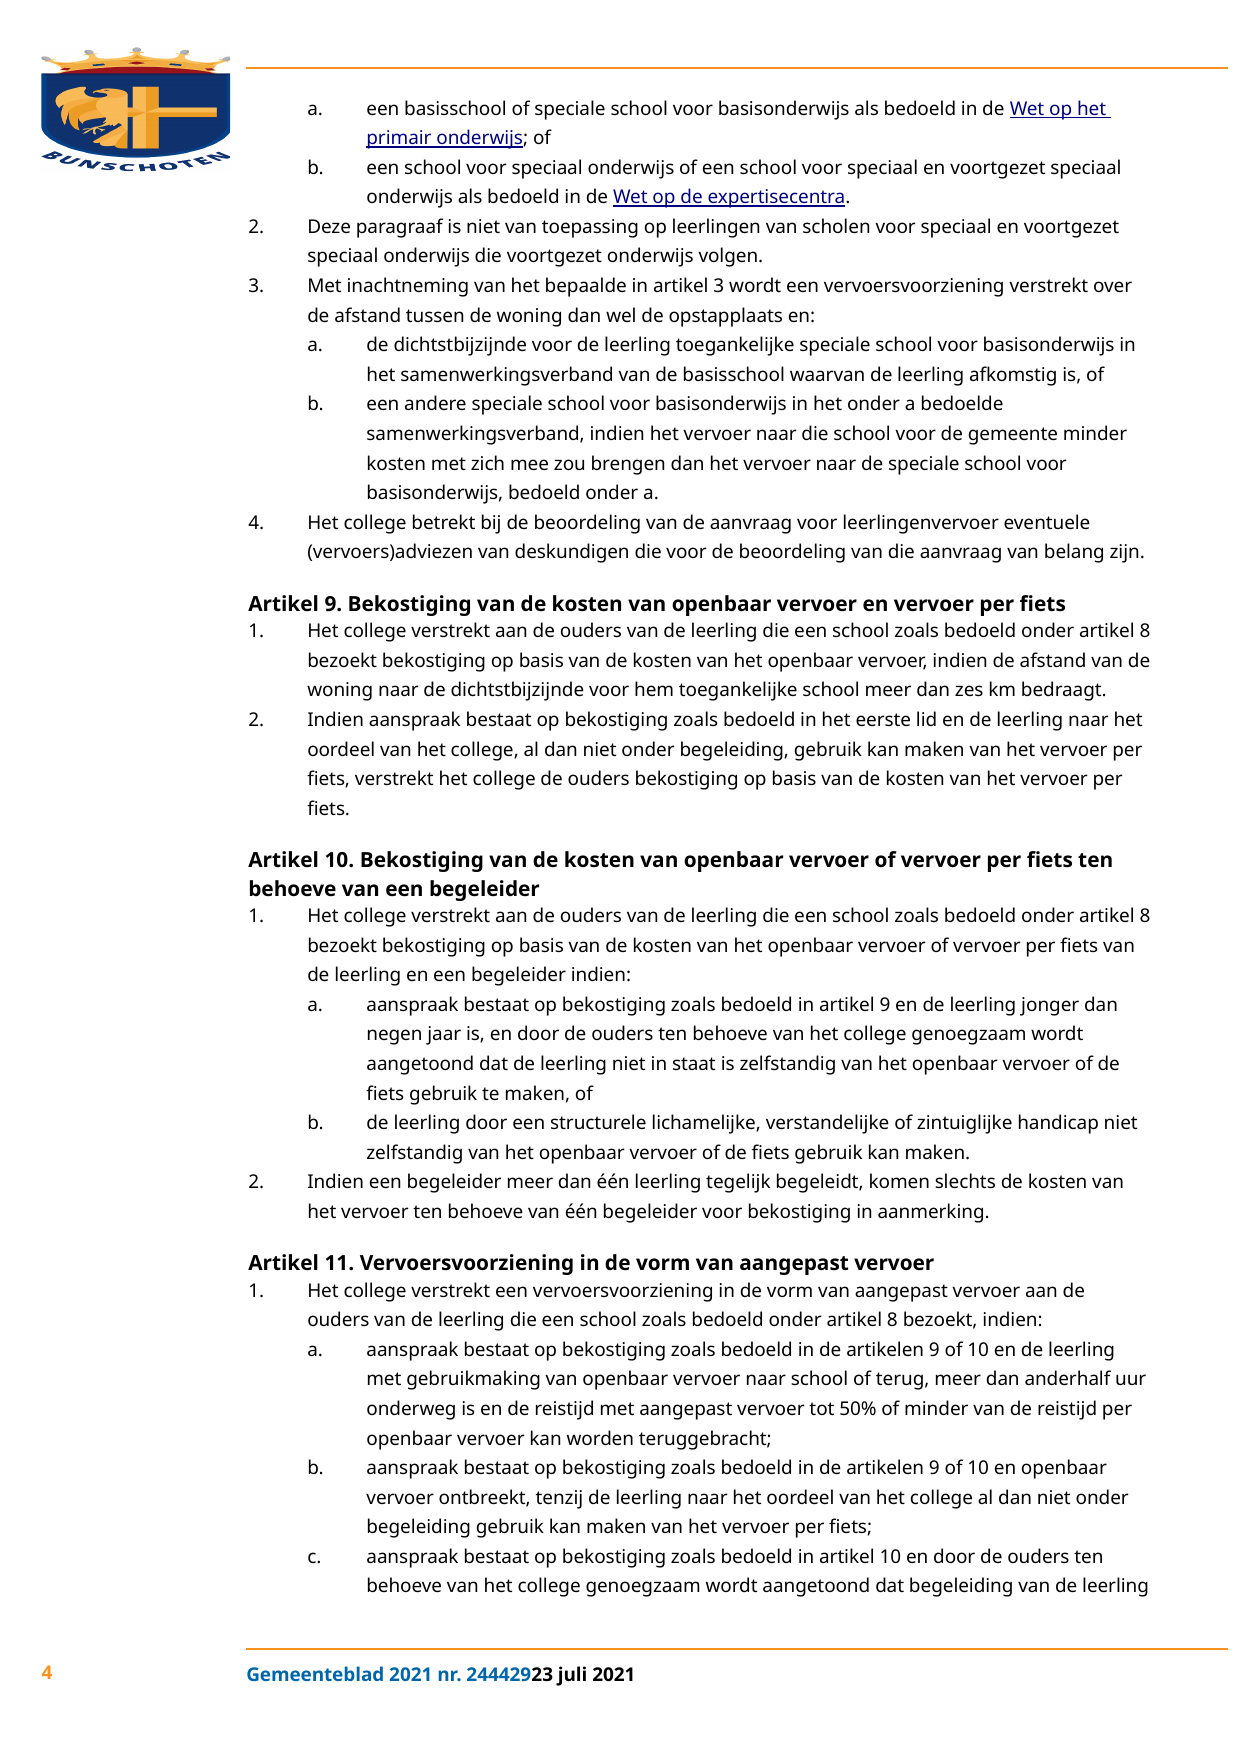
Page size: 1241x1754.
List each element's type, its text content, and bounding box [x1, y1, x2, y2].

list de dichtstbijzijnde voor de leerling toegankelijke speciale school voor basisonderwijs in het samenwerkingsverband van de basisschool waarvan de leerling afkomstig is, of [307, 331, 1152, 387]
text Artikel 10. Bekostiging van de kosten van openbaar vervoer of vervoer per fiets ten behoeve van een begeleider [248, 845, 1152, 902]
list Het college verstrekt een vervoersvoorziening in de vorm van aangepast vervoer aan de ouders van de leerling die een school zoals bedoeld onder artikel 8 bezoekt, indien: [248, 1277, 1152, 1332]
text Artikel 9. Bekostiging van de kosten van openbaar vervoer en vervoer per fiets [248, 589, 1152, 617]
list aanspraak bestaat op bekostiging zoals bedoeld in artikel 9 en de leerling jonger dan negen jaar is, en door de ouders ten behoeve van het college genoegzaam wordt aangetoond dat de leerling niet in staat is zelfstandig van het openbaar vervoer of de fiets gebruik te maken, of [307, 991, 1152, 1105]
list Indien een begeleider meer dan één leerling tegelijk begeleidt, komen slechts de kosten van het vervoer ten behoeve van één begeleider voor bekostiging in aanmerking. [248, 1168, 1152, 1224]
list Het college verstrekt aan de ouders van de leerling die een school zoals bedoeld onder artikel 8 bezoekt bekostiging op basis van de kosten van het openbaar vervoer, indien de afstand van de woning naar de dichtstbijzijnde voor hem toegankelijke school meer dan zes km bedraagt. [248, 617, 1152, 702]
list Het college betrekt bij de beoordeling van de aanvraag voor leerlingenvervoer eventuele (vervoers)adviezen van deskundigen die voor de beoordeling van die aanvraag van belang zijn. [248, 509, 1152, 564]
picture [41, 47, 231, 172]
list Deze paragraaf is niet van toepassing op leerlingen van scholen voor speciaal en voortgezet speciaal onderwijs die voortgezet onderwijs volgen. [248, 213, 1152, 268]
list Het college verstrekt aan de ouders van de leerling die een school zoals bedoeld onder artikel 8 bezoekt bekostiging op basis van de kosten van het openbaar vervoer of vervoer per fiets van de leerling en een begeleider indien: [248, 902, 1152, 987]
list een basisschool of speciale school voor basisonderwijs als bedoeld in de Wet op het primair onderwijs; of [307, 95, 1152, 150]
list de leerling door een structurele lichamelijke, verstandelijke of zintuiglijke handicap niet zelfstandig van het openbaar vervoer of de fiets gebruik kan maken. [307, 1109, 1152, 1164]
list een school voor speciaal onderwijs of een school voor speciaal en voortgezet speciaal onderwijs als bedoeld in de Wet op de expertisecentra. [307, 154, 1152, 209]
list aanspraak bestaat op bekostiging zoals bedoeld in de artikelen 9 of 10 en openbaar vervoer ontbreekt, tenzij de leerling naar het oordeel van het college al dan niet onder begeleiding gebruik kan maken van het vervoer per fiets; [307, 1454, 1152, 1539]
list aanspraak bestaat op bekostiging zoals bedoeld in artikel 10 en door de ouders ten behoeve van het college genoegzaam wordt aangetoond dat begeleiding van de leerling [307, 1543, 1152, 1598]
list Indien aanspraak bestaat op bekostiging zoals bedoeld in het eerste lid en de leerling naar het oordeel van het college, al dan niet onder begeleiding, gebruik kan maken van het vervoer per fiets, verstrekt het college de ouders bekostiging op basis van de kosten van het vervoer per fiets. [248, 706, 1152, 821]
list aanspraak bestaat op bekostiging zoals bedoeld in de artikelen 9 of 10 en de leerling met gebruikmaking van openbaar vervoer naar school of terug, meer dan anderhalf uur onderweg is en de reistijd met aangepast vervoer tot 50% of minder van de reistijd per openbaar vervoer kan worden teruggebracht; [307, 1336, 1152, 1451]
list Met inachtneming van het bepaalde in artikel 3 wordt een vervoersvoorziening verstrekt over de afstand tussen de woning dan wel de opstapplaats en: [248, 272, 1152, 328]
list een andere speciale school voor basisonderwijs in het onder a bedoelde samenwerkingsverband, indien het vervoer naar die school voor de gemeente minder kosten met zich mee zou brengen dan het vervoer naar de speciale school voor basisonderwijs, bedoeld onder a. [307, 391, 1152, 505]
text Artikel 11. Vervoersvoorziening in de vorm van aangepast vervoer [248, 1248, 1152, 1277]
